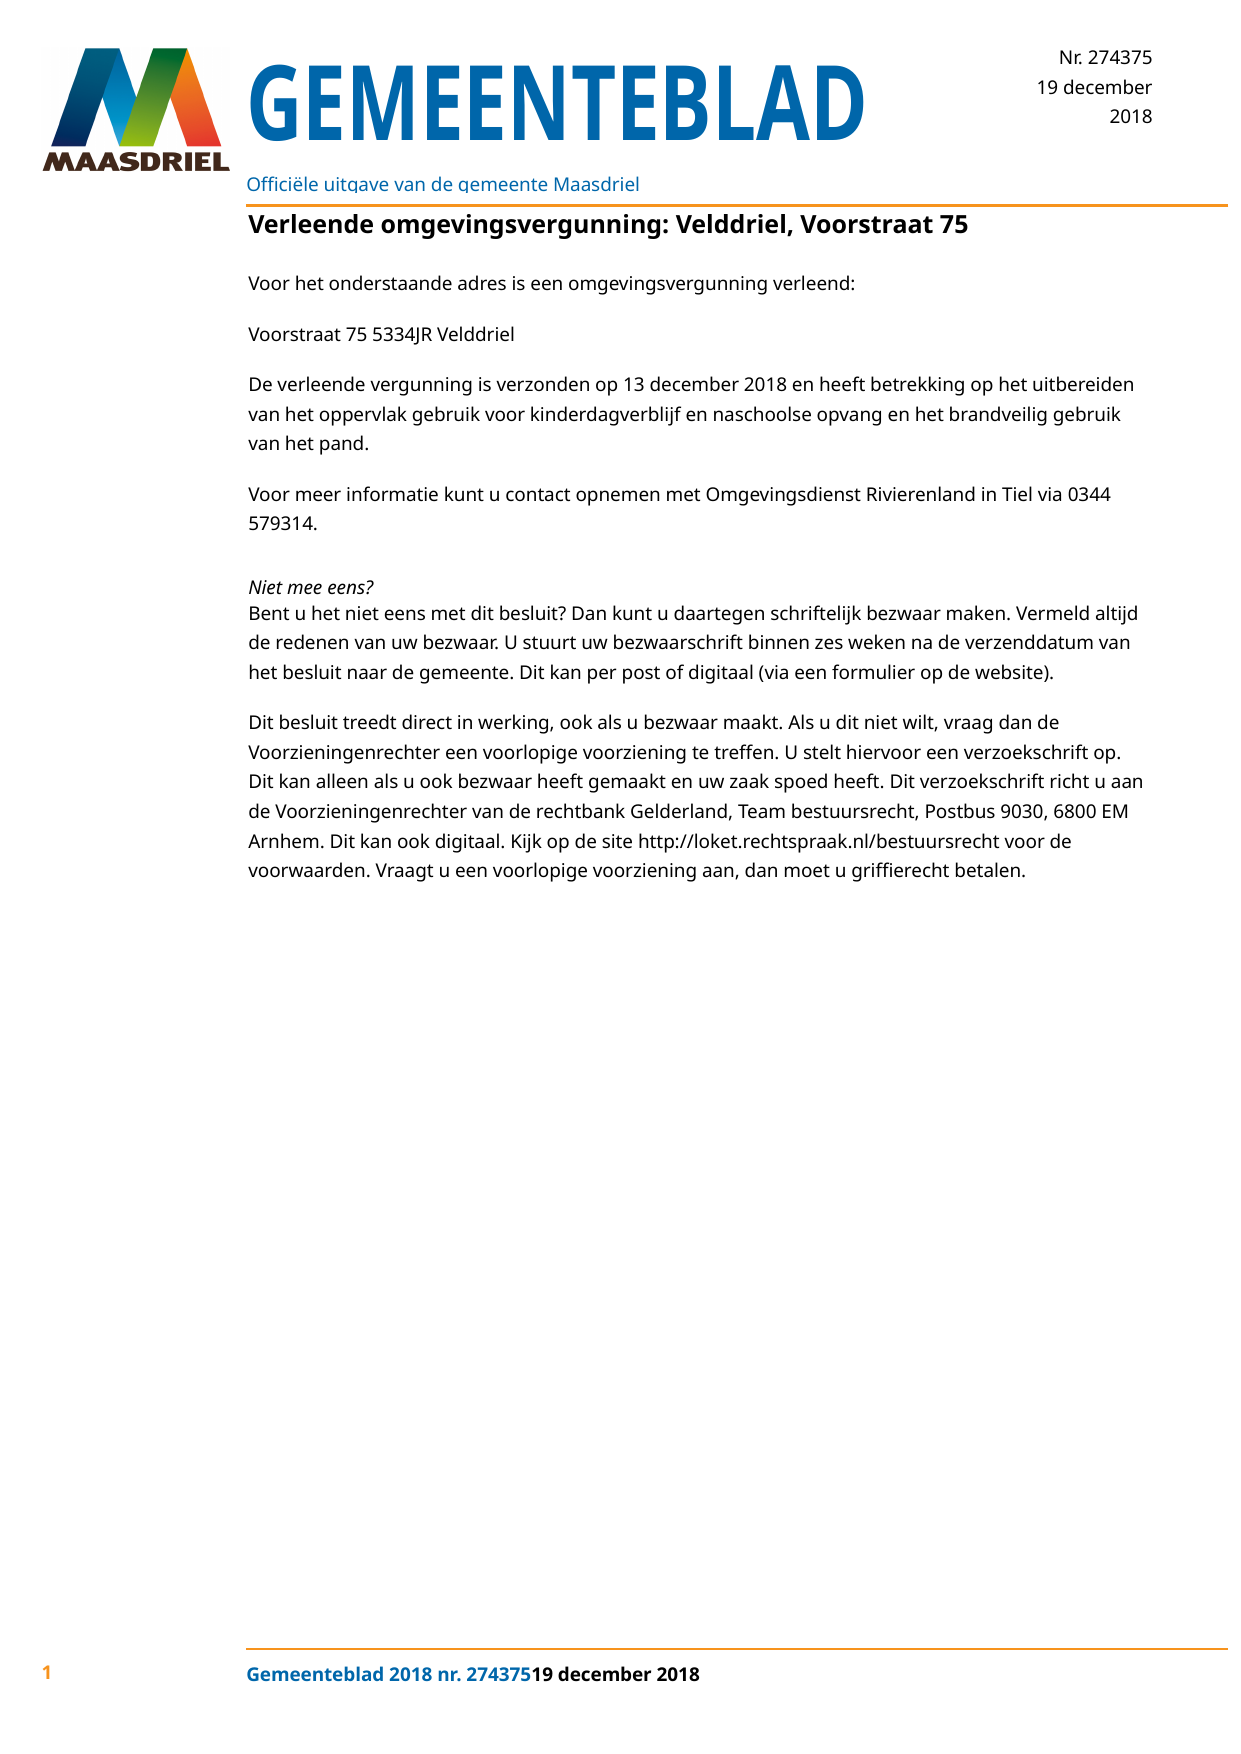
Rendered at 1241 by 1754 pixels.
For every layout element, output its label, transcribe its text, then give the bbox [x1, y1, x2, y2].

text Voorstraat 75 5334JR Velddriel [248, 321, 1152, 346]
text Verleende omgevingsvergunning: Velddriel, Voorstraat 75 [248, 207, 1152, 241]
text Dit besluit treedt direct in werking, ook als u bezwaar maakt. Als u dit niet wilt, vraag dan de Voorzieningenrechter een voorlopige voorziening te treffen. U stelt hiervoor een verzoekschrift op. Dit kan alleen als u ook bezwaar heeft gemaakt en uw zaak spoed heeft. Dit verzoekschrift richt u aan de Voorzieningenrechter van de rechtbank Gelderland, Team bestuursrecht, Postbus 9030, 6800 EM Arnhem. Dit kan ook digitaal. Kijk op de site http://loket.rechtspraak.nl/bestuursrecht voor de voorwaarden. Vraagt u een voorlopige voorziening aan, dan moet u griffierecht betalen. [248, 709, 1152, 883]
text Voor het onderstaande adres is een omgevingsvergunning verleend: [248, 270, 1152, 296]
text Niet mee eens? [248, 574, 1152, 600]
text De verleende vergunning is verzonden op 13 december 2018 en heeft betrekking op het uitbereiden van het oppervlak gebruik voor kinderdagverblijf en naschoolse opvang en het brandveilig gebruik van het pand. [248, 371, 1152, 456]
picture [41, 47, 231, 172]
text Bent u het niet eens met dit besluit? Dan kunt u daartegen schriftelijk bezwaar maken. Vermeld altijd de redenen van uw bezwaar. U stuurt uw bezwaarschrift binnen zes weken na de verzenddatum van het besluit naar de gemeente. Dit kan per post of digitaal (via een formulier op de website). [248, 600, 1152, 685]
text Voor meer informatie kunt u contact opnemen met Omgevingsdienst Rivierenland in Tiel via 0344 579314. [248, 481, 1152, 536]
